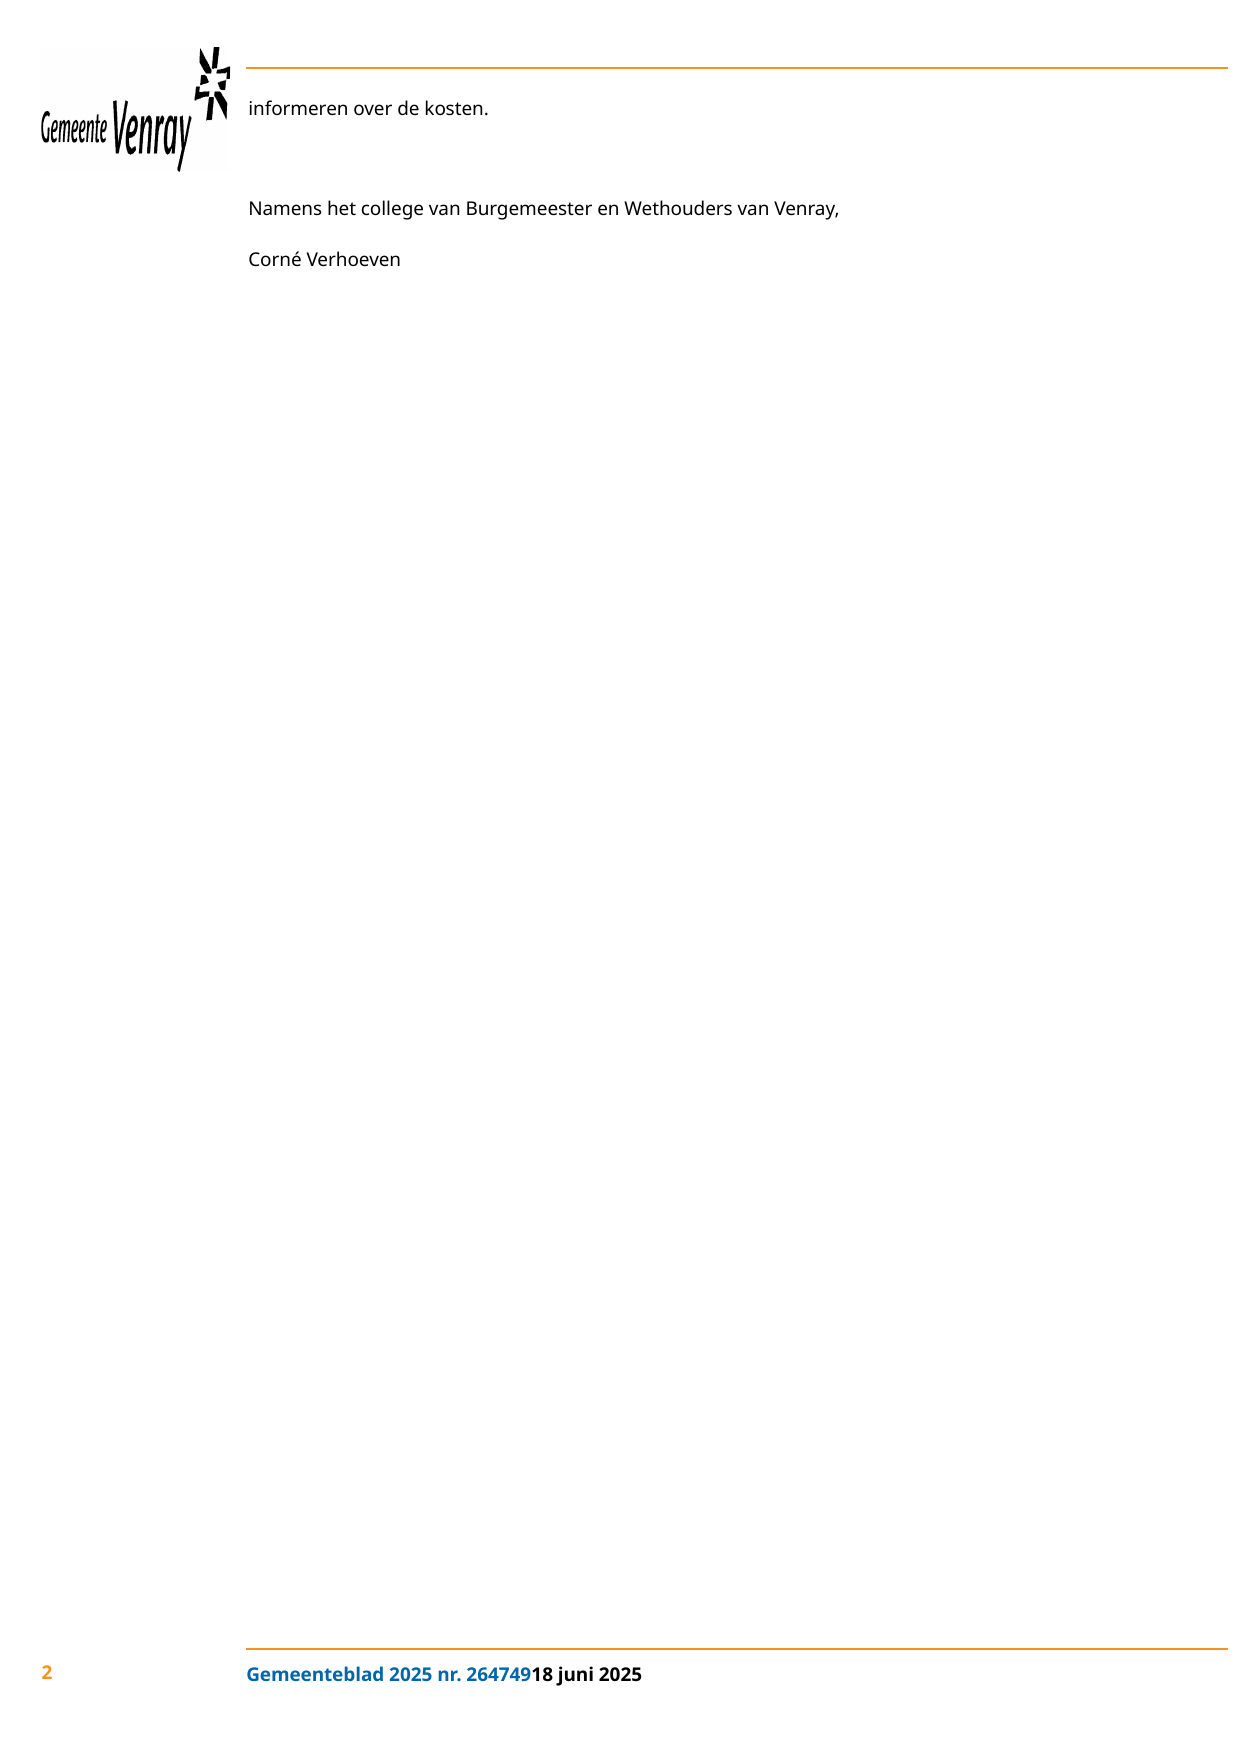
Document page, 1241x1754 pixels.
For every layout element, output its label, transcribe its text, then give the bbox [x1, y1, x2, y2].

picture [41, 47, 231, 172]
text Corné Verhoeven [248, 246, 1152, 272]
text Namens het college van Burgemeester en Wethouders van Venray, [248, 196, 1152, 221]
text informeren over de kosten. [248, 95, 1152, 121]
